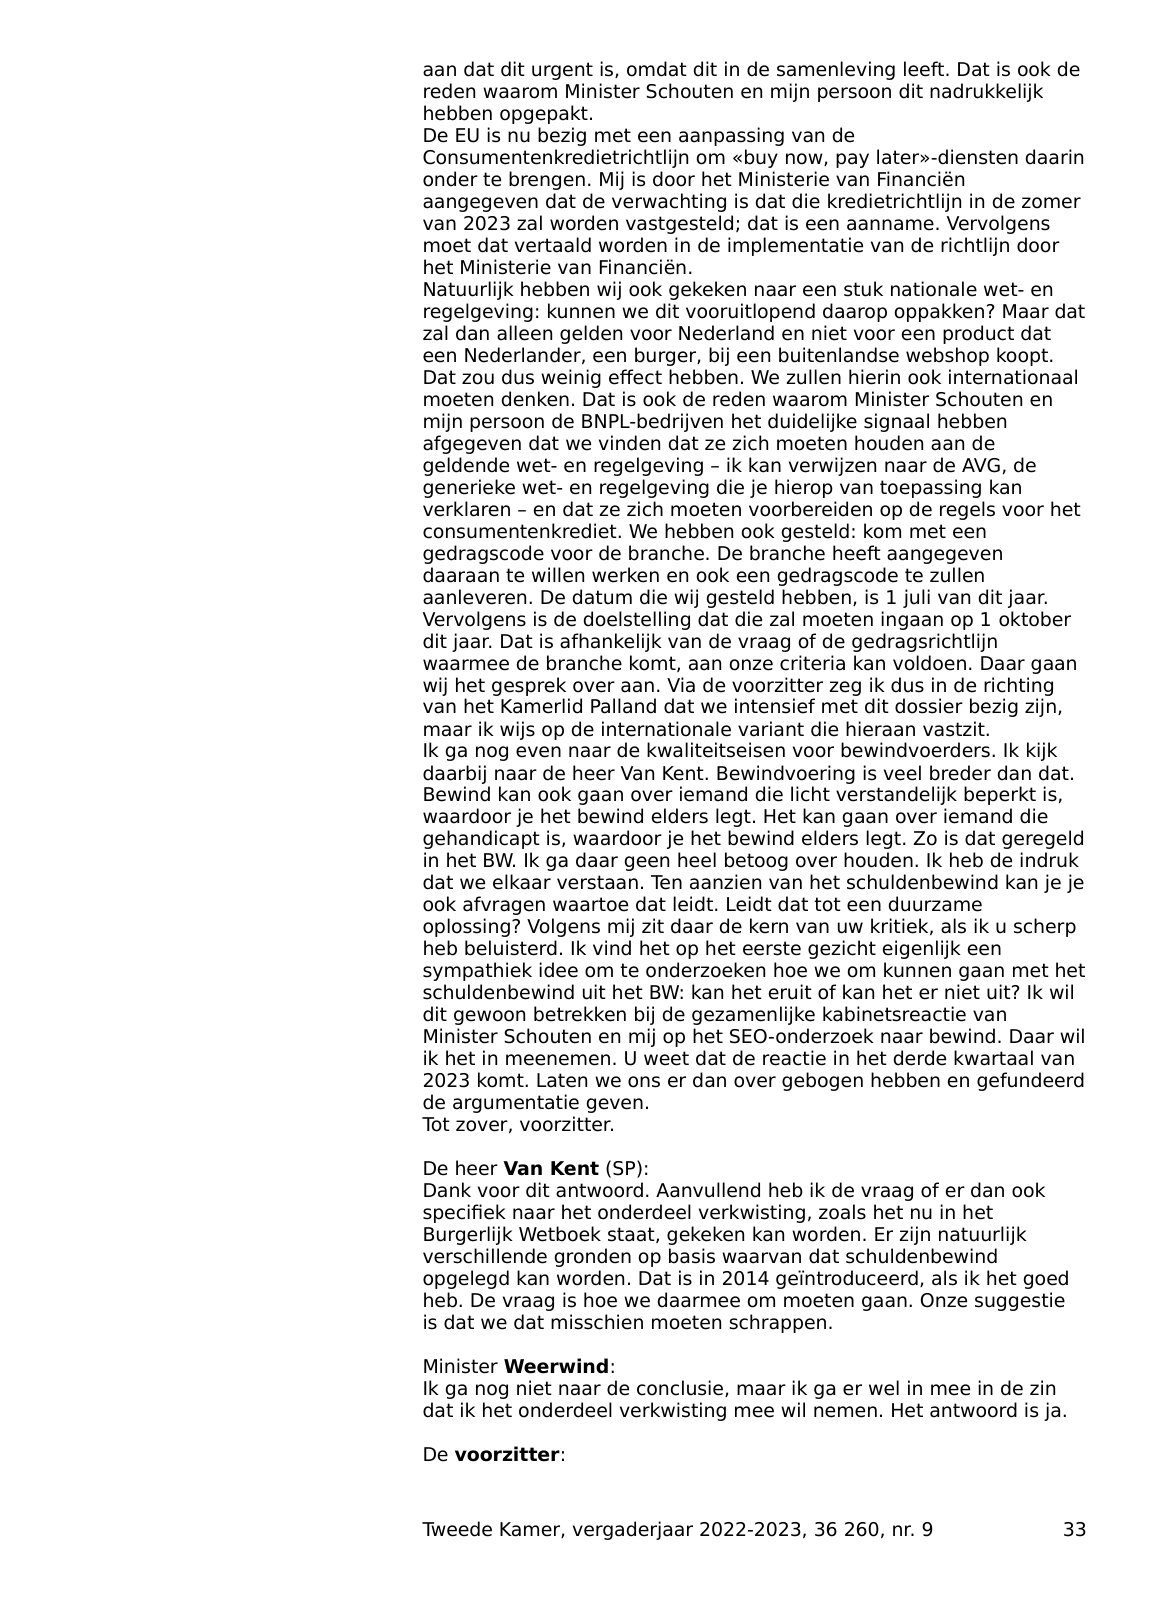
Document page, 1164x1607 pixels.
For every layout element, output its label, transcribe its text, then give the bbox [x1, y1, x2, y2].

text Tot zover, voorzitter. [422, 1114, 1087, 1136]
text De voorzitter: [422, 1444, 1087, 1466]
text De EU is nu bezig met een aanpassing van de Consumentenkredietrichtlijn om «buy now, pay later»-diensten daarin onder te brengen. Mij is door het Ministerie van Financiën aangegeven dat de verwachting is dat die kredietrichtlijn in de zomer van 2023 zal worden vastgesteld; dat is een aanname. Vervolgens moet dat vertaald worden in de implementatie van de richtlijn door het Ministerie van Financiën. [422, 125, 1087, 279]
text Ik ga nog even naar de kwaliteitseisen voor bewindvoerders. Ik kijk daarbij naar de heer Van Kent. Bewindvoering is veel breder dan dat. Bewind kan ook gaan over iemand die licht verstandelijk beperkt is, waardoor je het bewind elders legt. Het kan gaan over iemand die gehandicapt is, waardoor je het bewind elders legt. Zo is dat geregeld in het BW. Ik ga daar geen heel betoog over houden. Ik heb de indruk dat we elkaar verstaan. Ten aanzien van het schuldenbewind kan je je ook afvragen waartoe dat leidt. Leidt dat tot een duurzame oplossing? Volgens mij zit daar de kern van uw kritiek, als ik u scherp heb beluisterd. Ik vind het op het eerste gezicht eigenlijk een sympathiek idee om te onderzoeken hoe we om kunnen gaan met het schuldenbewind uit het BW: kan het eruit of kan het er niet uit? Ik wil dit gewoon betrekken bij de gezamenlijke kabinetsreactie van Minister Schouten en mij op het SEO-onderzoek naar bewind. Daar wil ik het in meenemen. U weet dat de reactie in het derde kwartaal van 2023 komt. Laten we ons er dan over gebogen hebben en gefundeerd de argumentatie geven. [422, 740, 1087, 1114]
text Ik ga nog niet naar de conclusie, maar ik ga er wel in mee in de zin dat ik het onderdeel verkwisting mee wil nemen. Het antwoord is ja. [422, 1378, 1087, 1422]
text Natuurlijk hebben wij ook gekeken naar een stuk nationale wet- en regelgeving: kunnen we dit vooruitlopend daarop oppakken? Maar dat zal dan alleen gelden voor Nederland en niet voor een product dat een Nederlander, een burger, bij een buitenlandse webshop koopt. Dat zou dus weinig effect hebben. We zullen hierin ook internationaal moeten denken. Dat is ook de reden waarom Minister Schouten en mijn persoon de BNPL-bedrijven het duidelijke signaal hebben afgegeven dat we vinden dat ze zich moeten houden aan de geldende wet- en regelgeving – ik kan verwijzen naar de AVG, de generieke wet- en regelgeving die je hierop van toepassing kan verklaren – en dat ze zich moeten voorbereiden op de regels voor het consumentenkrediet. We hebben ook gesteld: kom met een gedragscode voor de branche. De branche heeft aangegeven daaraan te willen werken en ook een gedragscode te zullen aanleveren. De datum die wij gesteld hebben, is 1 juli van dit jaar. Vervolgens is de doelstelling dat die zal moeten ingaan op 1 oktober dit jaar. Dat is afhankelijk van de vraag of de gedragsrichtlijn waarmee de branche komt, aan onze criteria kan voldoen. Daar gaan wij het gesprek over aan. Via de voorzitter zeg ik dus in de richting van het Kamerlid Palland dat we intensief met dit dossier bezig zijn, maar ik wijs op de internationale variant die hieraan vastzit. [422, 279, 1087, 740]
text Dank voor dit antwoord. Aanvullend heb ik de vraag of er dan ook specifiek naar het onderdeel verkwisting, zoals het nu in het Burgerlijk Wetboek staat, gekeken kan worden. Er zijn natuurlijk verschillende gronden op basis waarvan dat schuldenbewind opgelegd kan worden. Dat is in 2014 geïntroduceerd, als ik het goed heb. De vraag is hoe we daarmee om moeten gaan. Onze suggestie is dat we dat misschien moeten schrappen. [422, 1180, 1087, 1334]
text De heer Van Kent (SP): [422, 1158, 1087, 1180]
text aan dat dit urgent is, omdat dit in de samenleving leeft. Dat is ook de reden waarom Minister Schouten en mijn persoon dit nadrukkelijk hebben opgepakt. [422, 59, 1087, 125]
text Minister Weerwind: [422, 1356, 1087, 1378]
